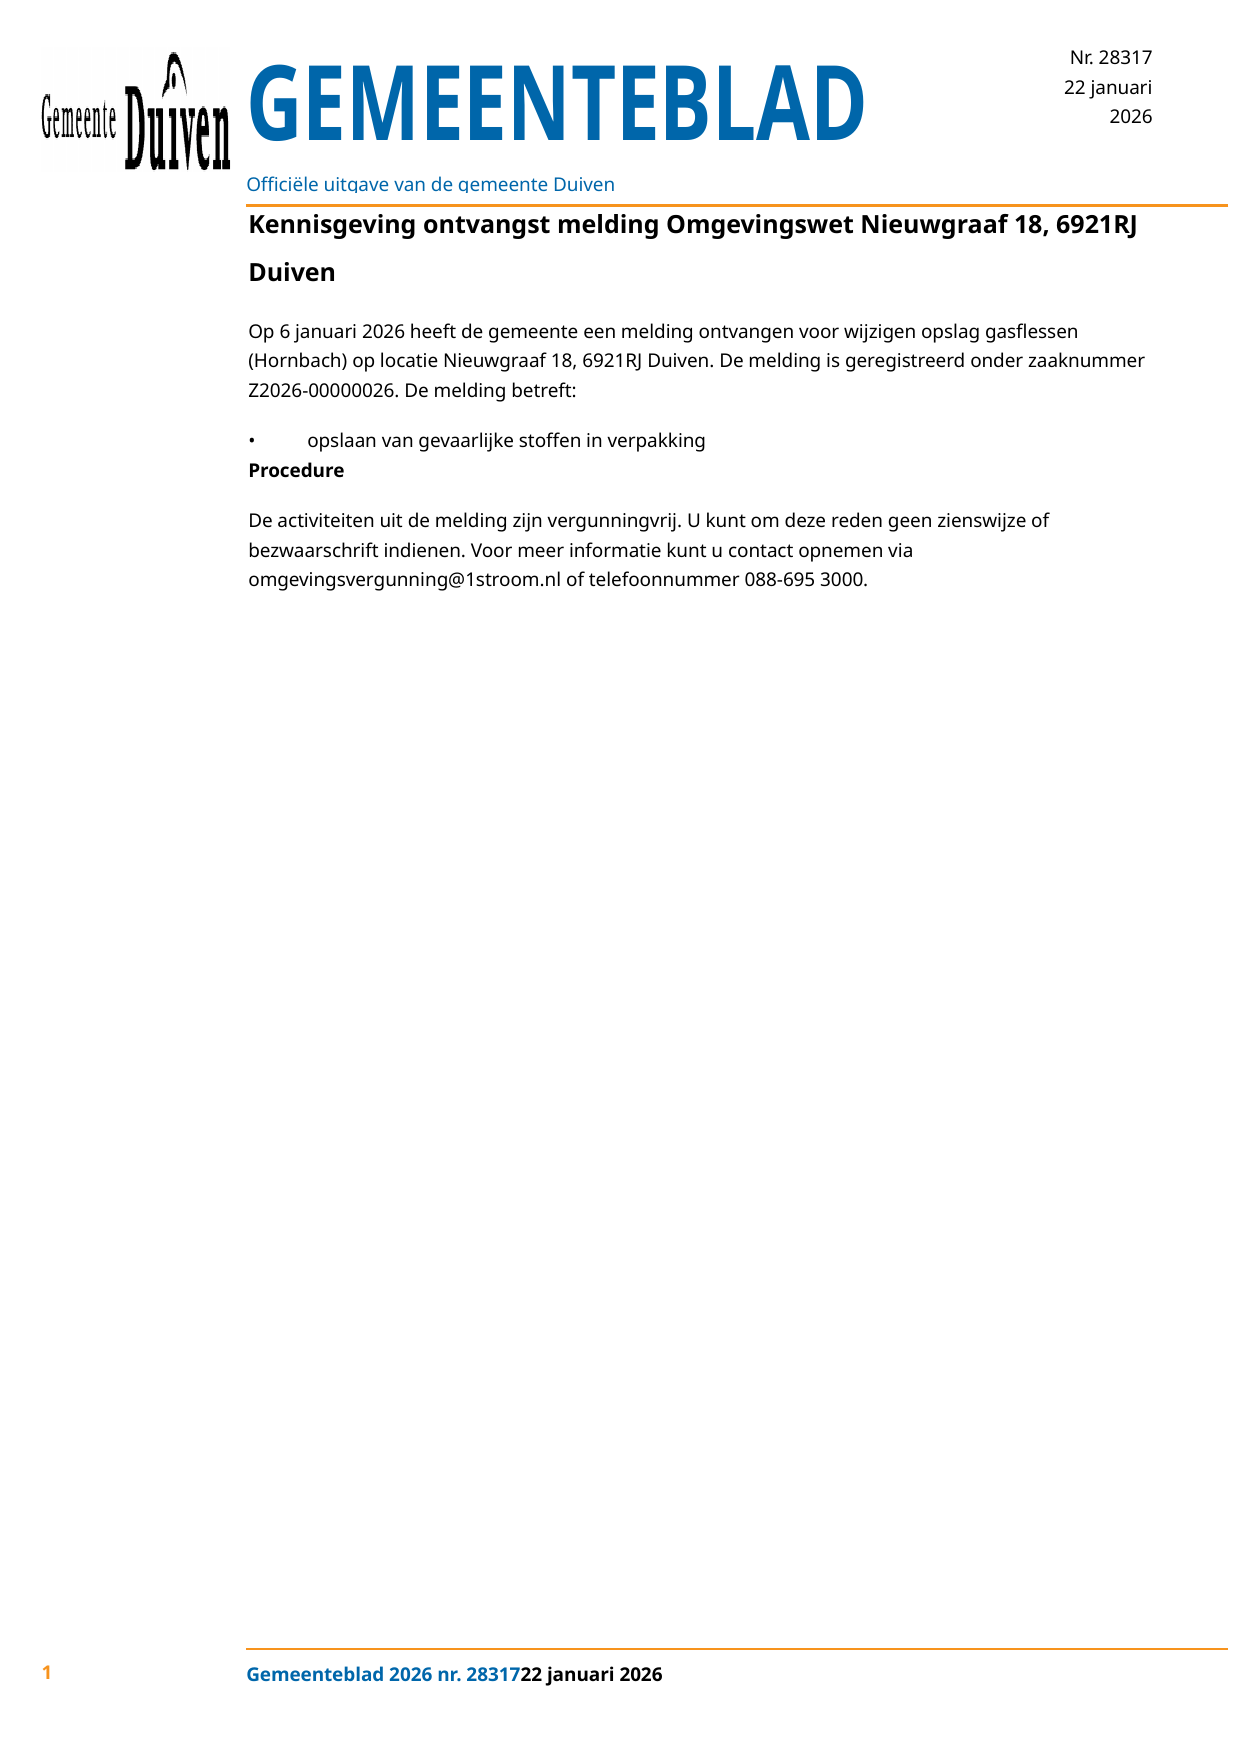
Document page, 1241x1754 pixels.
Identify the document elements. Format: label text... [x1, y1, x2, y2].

text Kennisgeving ontvangst melding Omgevingswet Nieuwgraaf 18, 6921RJ Duiven [248, 207, 1152, 288]
list opslaan van gevaarlijke stoffen in verpakking [248, 427, 1152, 453]
text Op 6 januari 2026 heeft de gemeente een melding ontvangen voor wijzigen opslag gasflessen (Hornbach) op locatie Nieuwgraaf 18, 6921RJ Duiven. De melding is geregistreerd onder zaaknummer Z2026-00000026. De melding betreft: [248, 318, 1152, 403]
text Procedure [248, 457, 1152, 483]
text De activiteiten uit de melding zijn vergunningvrij. U kunt om deze reden geen zienswijze of bezwaarschrift indienen. Voor meer informatie kunt u contact opnemen via omgevingsvergunning@1stroom.nl of telefoonnummer 088-695 3000. [248, 507, 1152, 592]
picture [41, 47, 231, 172]
